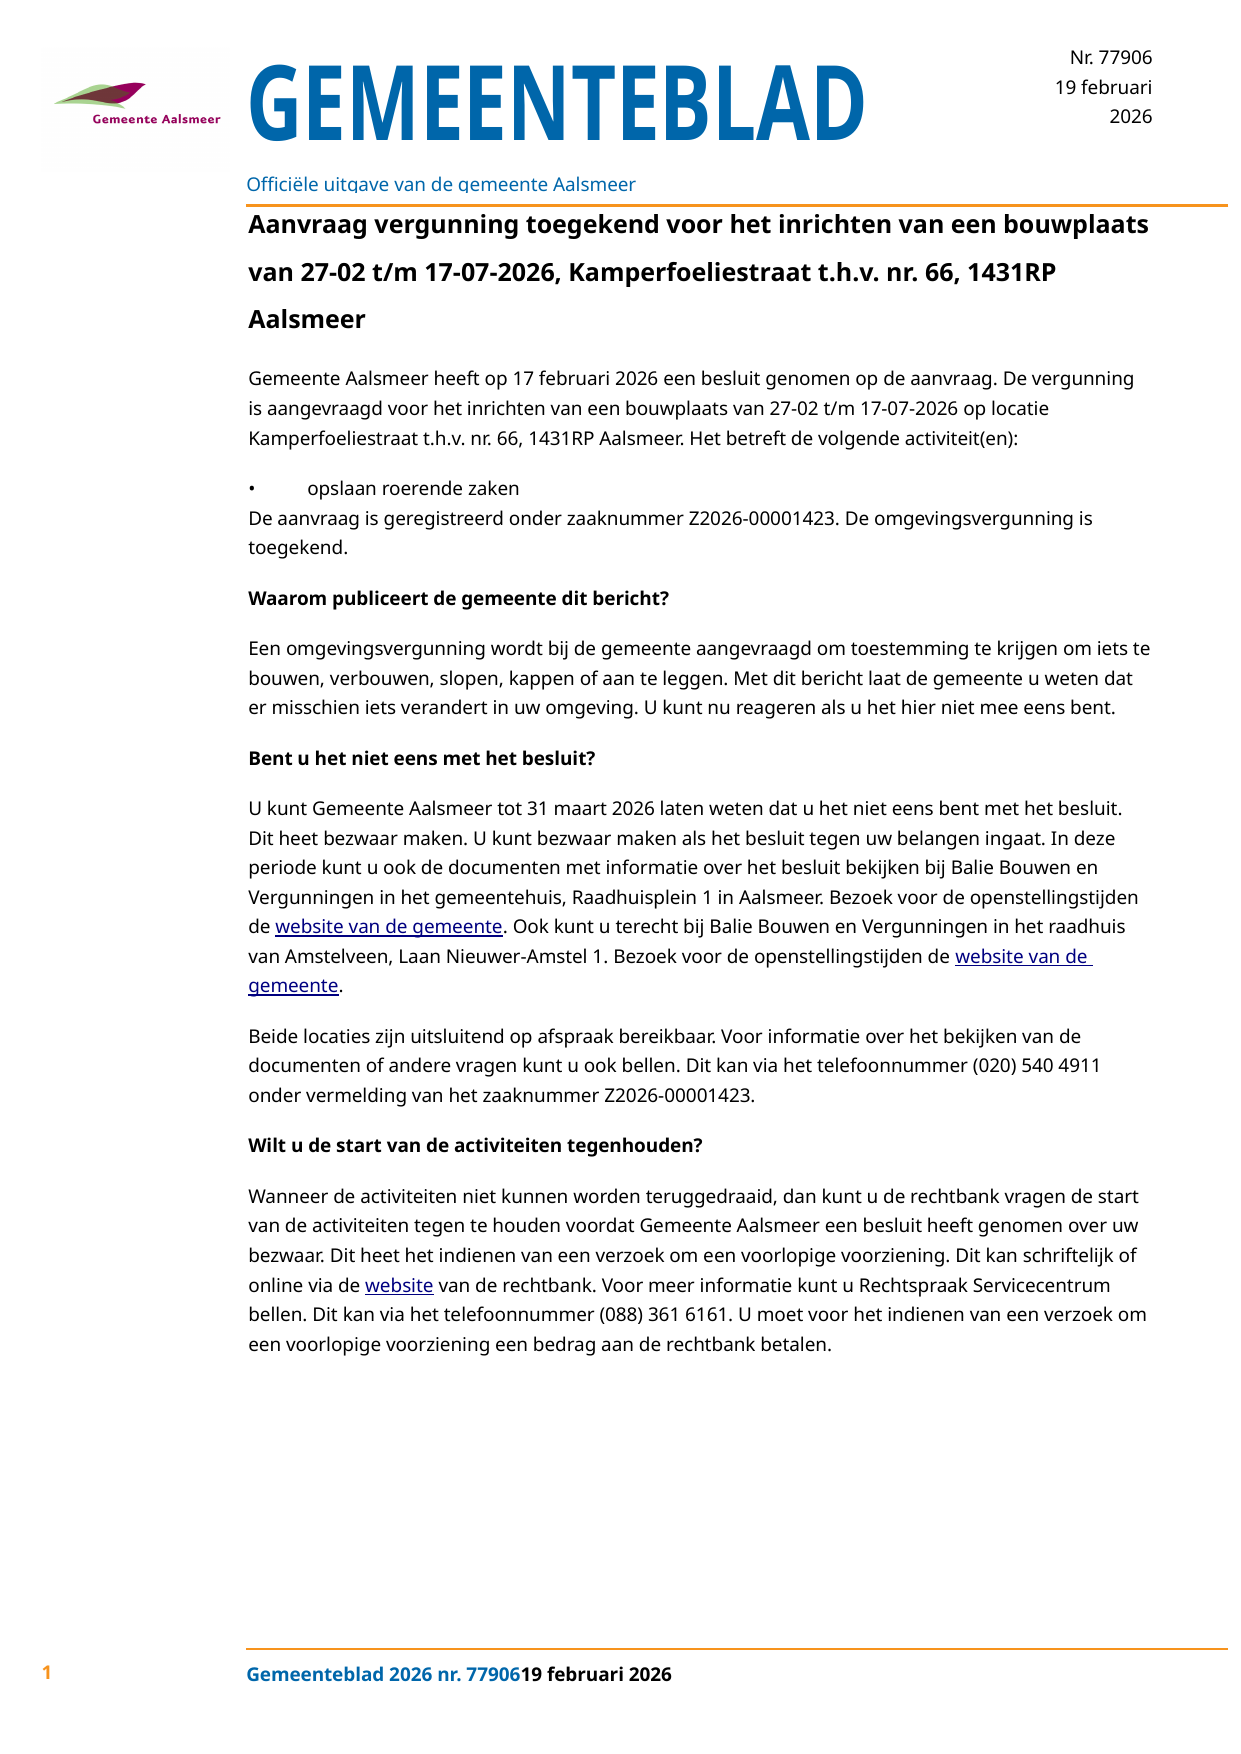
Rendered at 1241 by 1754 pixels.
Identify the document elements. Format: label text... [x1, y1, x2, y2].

text Wilt u de start van de activiteiten tegenhouden? [248, 1133, 1152, 1158]
text Gemeente Aalsmeer heeft op 17 februari 2026 een besluit genomen op de aanvraag. De vergunning is aangevraagd voor het inrichten van een bouwplaats van 27-02 t/m 17-07-2026 op locatie Kamperfoeliestraat t.h.v. nr. 66, 1431RP Aalsmeer. Het betreft de volgende activiteit(en): [248, 366, 1152, 450]
text Aanvraag vergunning toegekend voor het inrichten van een bouwplaats van 27-02 t/m 17-07-2026, Kamperfoeliestraat t.h.v. nr. 66, 1431RP Aalsmeer [248, 207, 1152, 336]
text Wanneer de activiteiten niet kunnen worden teruggedraaid, dan kunt u de rechtbank vragen de start van de activiteiten tegen te houden voordat Gemeente Aalsmeer een besluit heeft genomen over uw bezwaar. Dit heet het indienen van een verzoek om een voorlopige voorziening. Dit kan schriftelijk of online via de website van de rechtbank. Voor meer informatie kunt u Rechtspraak Servicecentrum bellen. Dit kan via het telefoonnummer (088) 361 6161. U moet voor het indienen van een verzoek om een voorlopige voorziening een bedrag aan de rechtbank betalen. [248, 1183, 1152, 1357]
text U kunt Gemeente Aalsmeer tot 31 maart 2026 laten weten dat u het niet eens bent met het besluit. Dit heet bezwaar maken. U kunt bezwaar maken als het besluit tegen uw belangen ingaat. In deze periode kunt u ook de documenten met informatie over het besluit bekijken bij Balie Bouwen en Vergunningen in het gemeentehuis, Raadhuisplein 1 in Aalsmeer. Bezoek voor de openstellingstijden de website van de gemeente. Ook kunt u terecht bij Balie Bouwen en Vergunningen in het raadhuis van Amstelveen, Laan Nieuwer-Amstel 1. Bezoek voor de openstellingstijden de website van de gemeente. [248, 795, 1152, 998]
text Bent u het niet eens met het besluit? [248, 745, 1152, 770]
text De aanvraag is geregistreerd onder zaaknummer Z2026-00001423. De omgevingsvergunning is toegekend. [248, 505, 1152, 560]
text Waarom publiceert de gemeente dit bericht? [248, 585, 1152, 610]
text Beide locaties zijn uitsluitend op afspraak bereikbaar. Voor informatie over het bekijken van de documenten of andere vragen kunt u ook bellen. Dit kan via het telefoonnummer (020) 540 4911 onder vermelding van het zaaknummer Z2026-00001423. [248, 1023, 1152, 1108]
picture [41, 47, 231, 172]
text Een omgevingsvergunning wordt bij de gemeente aangevraagd om toestemming te krijgen om iets te bouwen, verbouwen, slopen, kappen of aan te leggen. Met dit bericht laat de gemeente u weten dat er misschien iets verandert in uw omgeving. U kunt nu reageren als u het hier niet mee eens bent. [248, 635, 1152, 720]
list opslaan roerende zaken [248, 475, 1152, 501]
